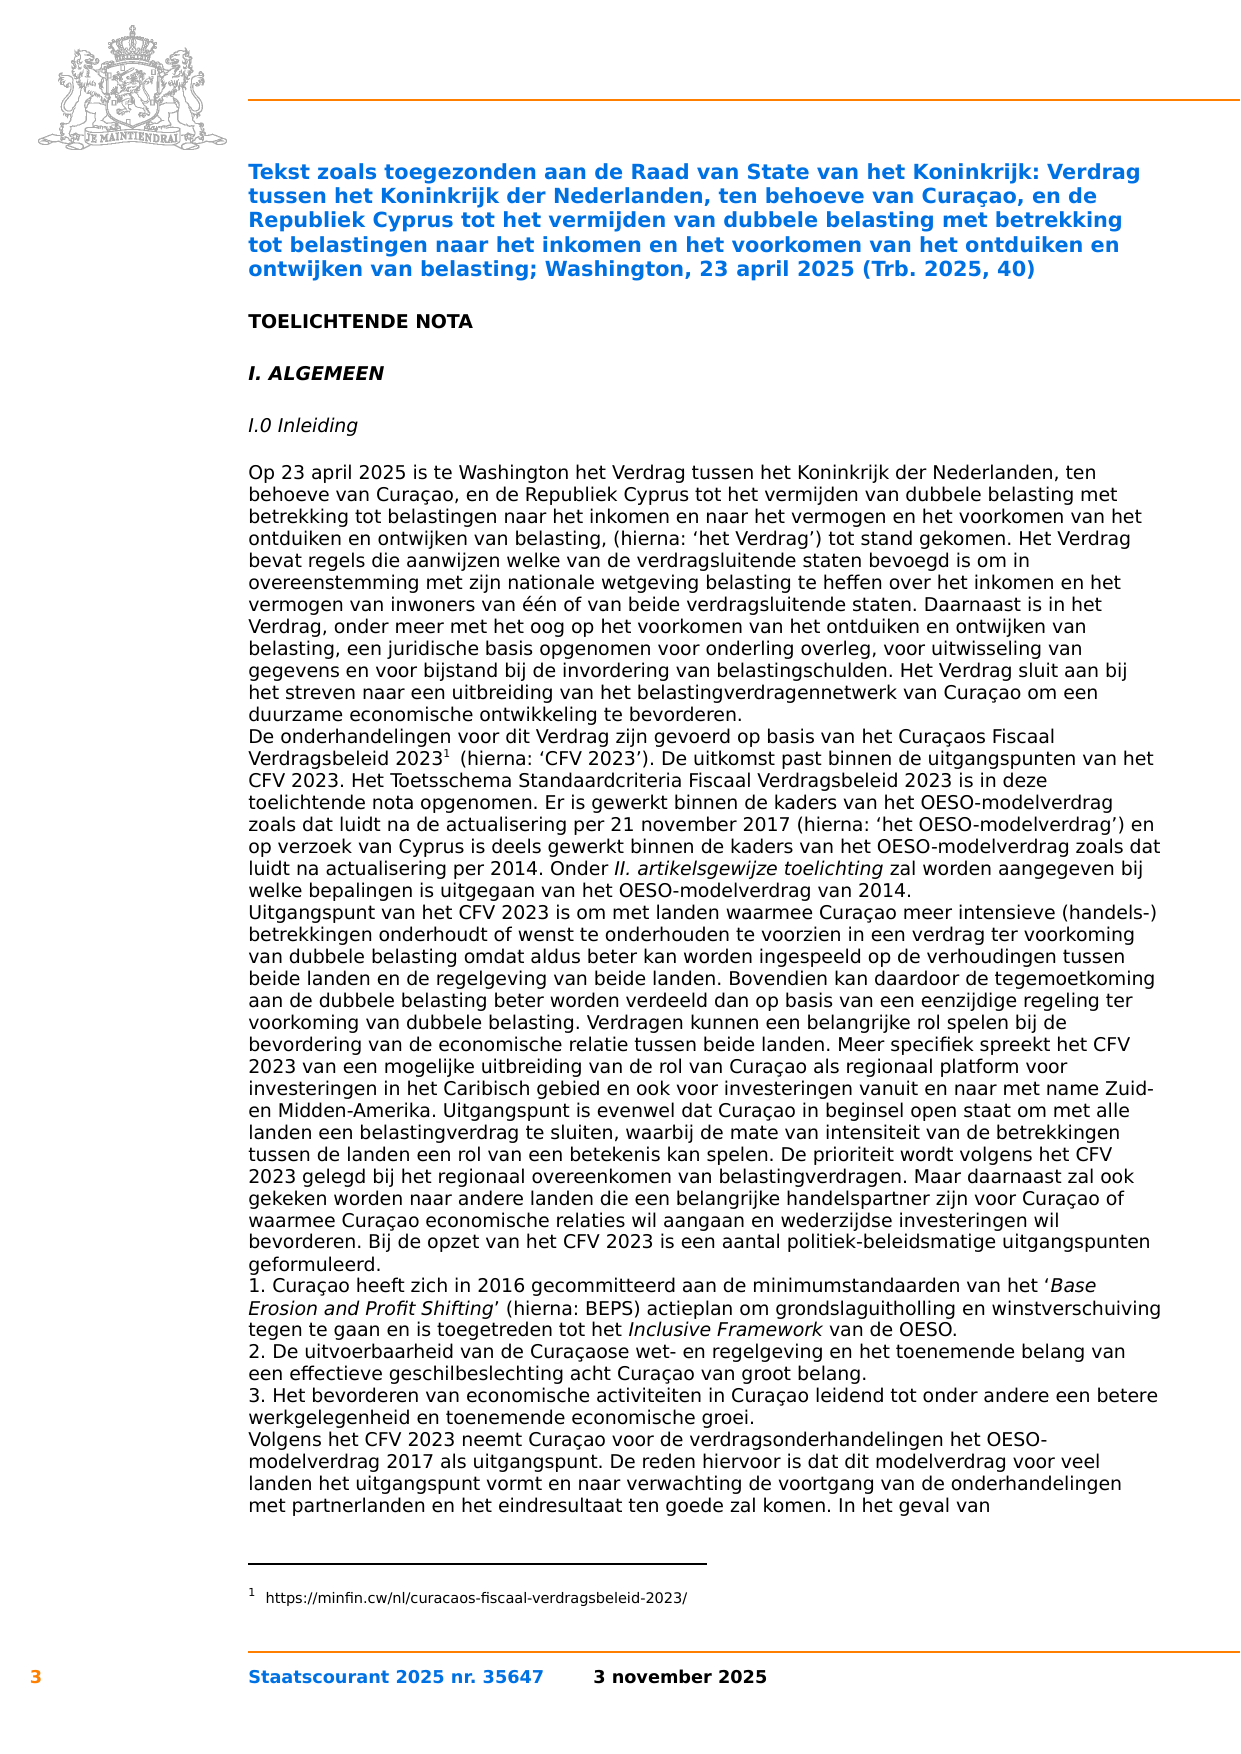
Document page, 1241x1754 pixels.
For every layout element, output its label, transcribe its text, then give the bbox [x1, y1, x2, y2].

text Op 23 april 2025 is te Washington het Verdrag tussen het Koninkrijk der Nederlanden, ten behoeve van Curaçao, en de Republiek Cyprus tot het vermijden van dubbele belasting met betrekking tot belastingen naar het inkomen en naar het vermogen en het voorkomen van het ontduiken en ontwijken van belasting, (hierna: ‘het Verdrag’) tot stand gekomen. Het Verdrag bevat regels die aanwijzen welke van de verdragsluitende staten bevoegd is om in overeenstemming met zijn nationale wetgeving belasting te heffen over het inkomen en het vermogen van inwoners van één of van beide verdragsluitende staten. Daarnaast is in het Verdrag, onder meer met het oog op het voorkomen van het ontduiken en ontwijken van belasting, een juridische basis opgenomen voor onderling overleg, voor uitwisseling van gegevens en voor bijstand bij de invordering van belastingschulden. Het Verdrag sluit aan bij het streven naar een uitbreiding van het belastingverdragennetwerk van Curaçao om een duurzame economische ontwikkeling te bevorderen. [248, 462, 1163, 726]
subtitle I.0 Inleiding [248, 415, 1163, 437]
subtitle I. ALGEMEEN [248, 363, 1163, 385]
text 2. De uitvoerbaarheid van de Curaçaose wet- en regelgeving en het toenemende belang van een effectieve geschilbeslechting acht Curaçao van groot belang. [248, 1341, 1163, 1385]
subtitle TOELICHTENDE NOTA [248, 311, 1163, 333]
text Uitgangspunt van het CFV 2023 is om met landen waarmee Curaçao meer intensieve (handels-) betrekkingen onderhoudt of wenst te onderhouden te voorzien in een verdrag ter voorkoming van dubbele belasting omdat aldus beter kan worden ingespeeld op de verhoudingen tussen beide landen en de regelgeving van beide landen. Bovendien kan daardoor de tegemoetkoming aan de dubbele belasting beter worden verdeeld dan op basis van een eenzijdige regeling ter voorkoming van dubbele belasting. Verdragen kunnen een belangrijke rol spelen bij de bevordering van de economische relatie tussen beide landen. Meer specifiek spreekt het CFV 2023 van een mogelijke uitbreiding van de rol van Curaçao als regionaal platform voor investeringen in het Caribisch gebied en ook voor investeringen vanuit en naar met name Zuid- en Midden-Amerika. Uitgangspunt is evenwel dat Curaçao in beginsel open staat om met alle landen een belastingverdrag te sluiten, waarbij de mate van intensiteit van de betrekkingen tussen de landen een rol van een betekenis kan spelen. De prioriteit wordt volgens het CFV 2023 gelegd bij het regionaal overeenkomen van belastingverdragen. Maar daarnaast zal ook gekeken worden naar andere landen die een belangrijke handelspartner zijn voor Curaçao of waarmee Curaçao economische relaties wil aangaan en wederzijdse investeringen wil bevorderen. Bij de opzet van het CFV 2023 is een aantal politiek-beleidsmatige uitgangspunten geformuleerd. [248, 902, 1163, 1275]
text https://minfin.cw/nl/curacaos-fiscaal-verdragsbeleid-2023/ [248, 1586, 1163, 1608]
subtitle Tekst zoals toegezonden aan de Raad van State van het Koninkrijk: Verdrag tussen het Koninkrijk der Nederlanden, ten behoeve van Curaçao, en de Republiek Cyprus tot het vermijden van dubbele belasting met betrekking tot belastingen naar het inkomen en het voorkomen van het ontduiken en ontwijken van belasting; Washington, 23 april 2025 (Trb. 2025, 40) [248, 160, 1163, 281]
text De onderhandelingen voor dit Verdrag zijn gevoerd op basis van het Curaçaos Fiscaal Verdragsbeleid 2023 (hierna: ‘CFV 2023’). De uitkomst past binnen de uitgangspunten van het CFV 2023. Het Toetsschema Standaardcriteria Fiscaal Verdragsbeleid 2023 is in deze toelichtende nota opgenomen. Er is gewerkt binnen de kaders van het OESO-modelverdrag zoals dat luidt na de actualisering per 21 november 2017 (hierna: ‘het OESO-modelverdrag’) en op verzoek van Cyprus is deels gewerkt binnen de kaders van het OESO-modelverdrag zoals dat luidt na actualisering per 2014. Onder II. artikelsgewijze toelichting zal worden aangegeven bij welke bepalingen is uitgegaan van het OESO-modelverdrag van 2014. [248, 726, 1163, 902]
text 3. Het bevorderen van economische activiteiten in Curaçao leidend tot onder andere een betere werkgelegenheid en toenemende economische groei. [248, 1385, 1163, 1429]
picture [38, 25, 227, 150]
text Volgens het CFV 2023 neemt Curaçao voor de verdragsonderhandelingen het OESO-modelverdrag 2017 als uitgangspunt. De reden hiervoor is dat dit modelverdrag voor veel landen het uitgangspunt vormt en naar verwachting de voortgang van de onderhandelingen met partnerlanden en het eindresultaat ten goede zal komen. In het geval van [248, 1429, 1163, 1517]
text 1. Curaçao heeft zich in 2016 gecommitteerd aan de minimumstandaarden van het ‘Base Erosion and Profit Shifting’ (hierna: BEPS) actieplan om grondslaguitholling en winstverschuiving tegen te gaan en is toegetreden tot het Inclusive Framework van de OESO. [248, 1275, 1163, 1341]
